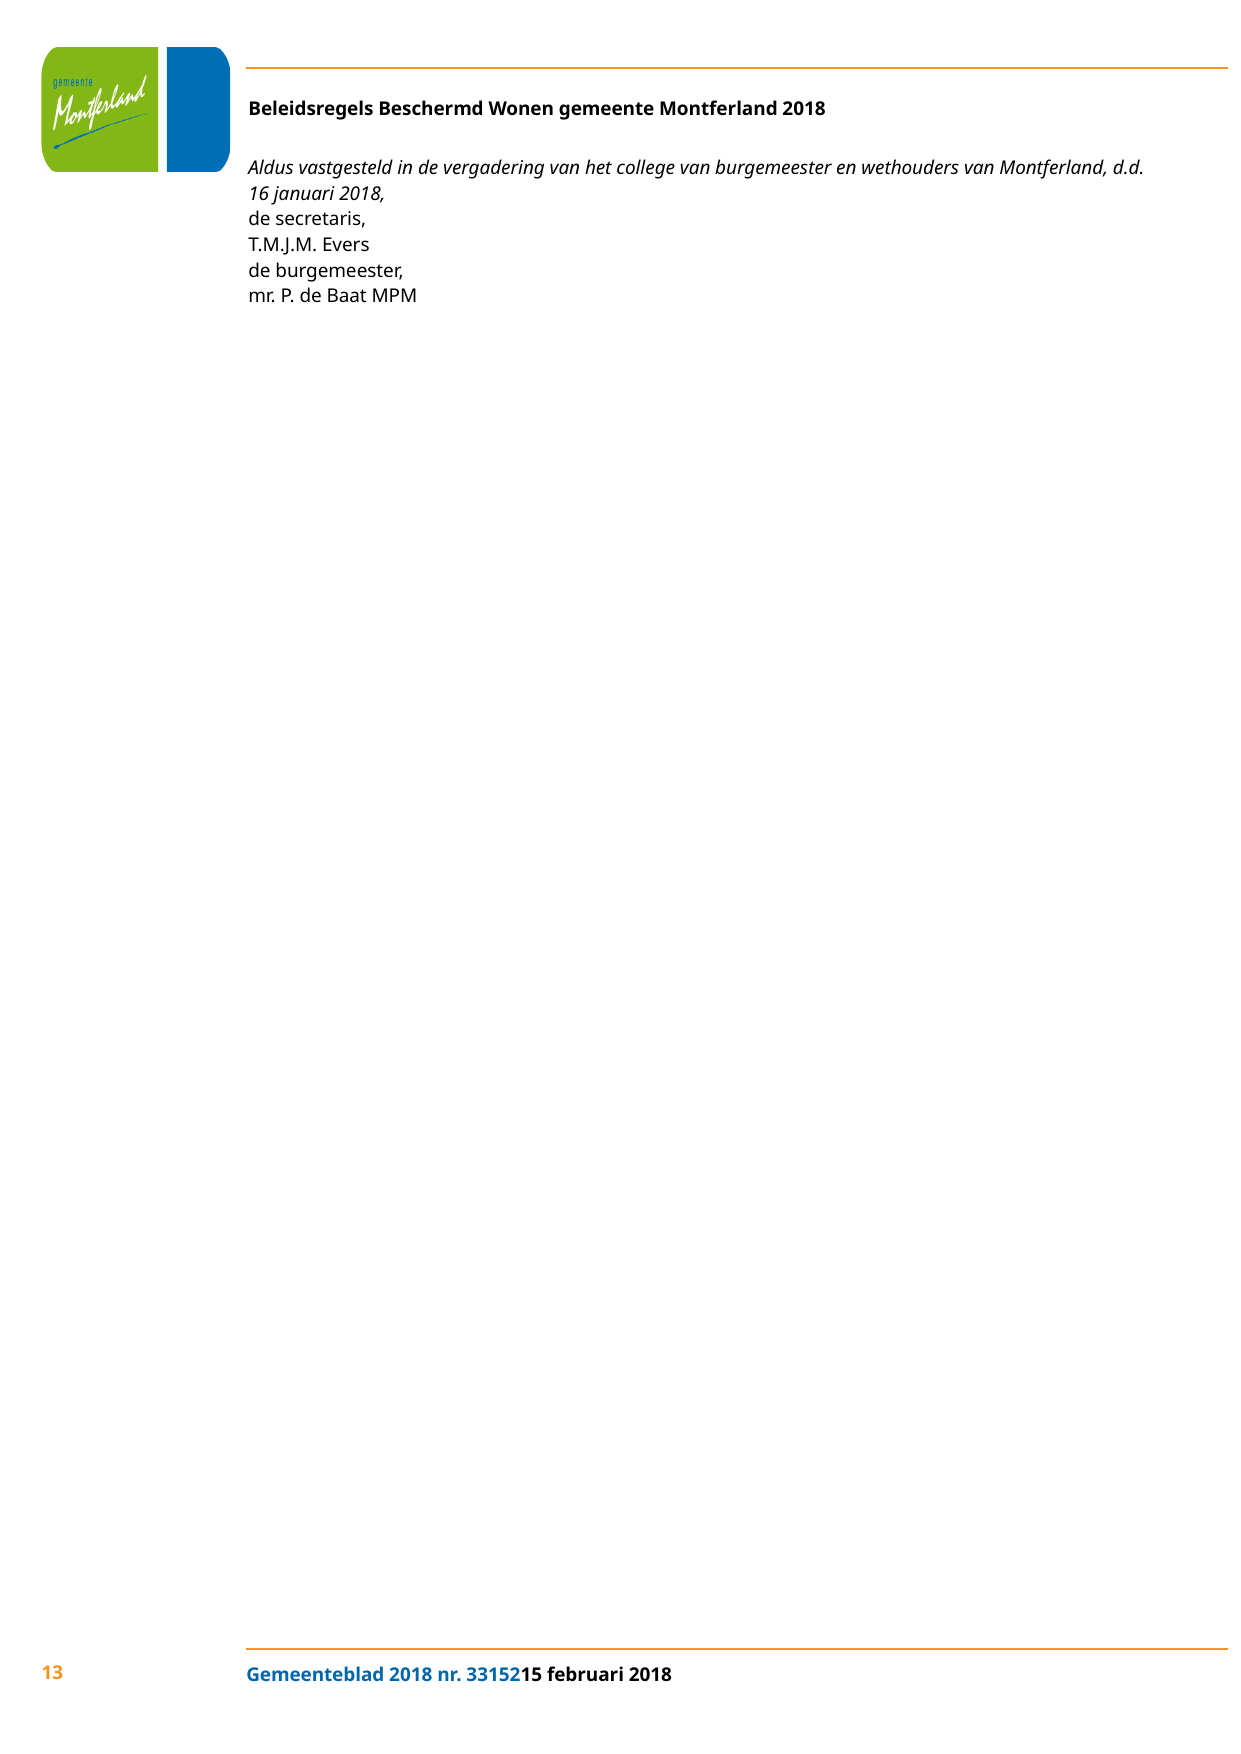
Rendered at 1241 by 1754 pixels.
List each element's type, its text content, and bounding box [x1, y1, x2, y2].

text de burgemeester, [248, 257, 1152, 283]
picture [41, 47, 231, 172]
text T.M.J.M. Evers [248, 231, 1152, 257]
text de secretaris, [248, 205, 1152, 231]
text mr. P. de Baat MPM [248, 283, 1152, 308]
text Beleidsregels Beschermd Wonen gemeente Montferland 2018 [248, 95, 1152, 121]
text Aldus vastgesteld in de vergadering van het college van burgemeester en wethouders van Montferland, d.d. 16 januari 2018, [248, 154, 1152, 205]
